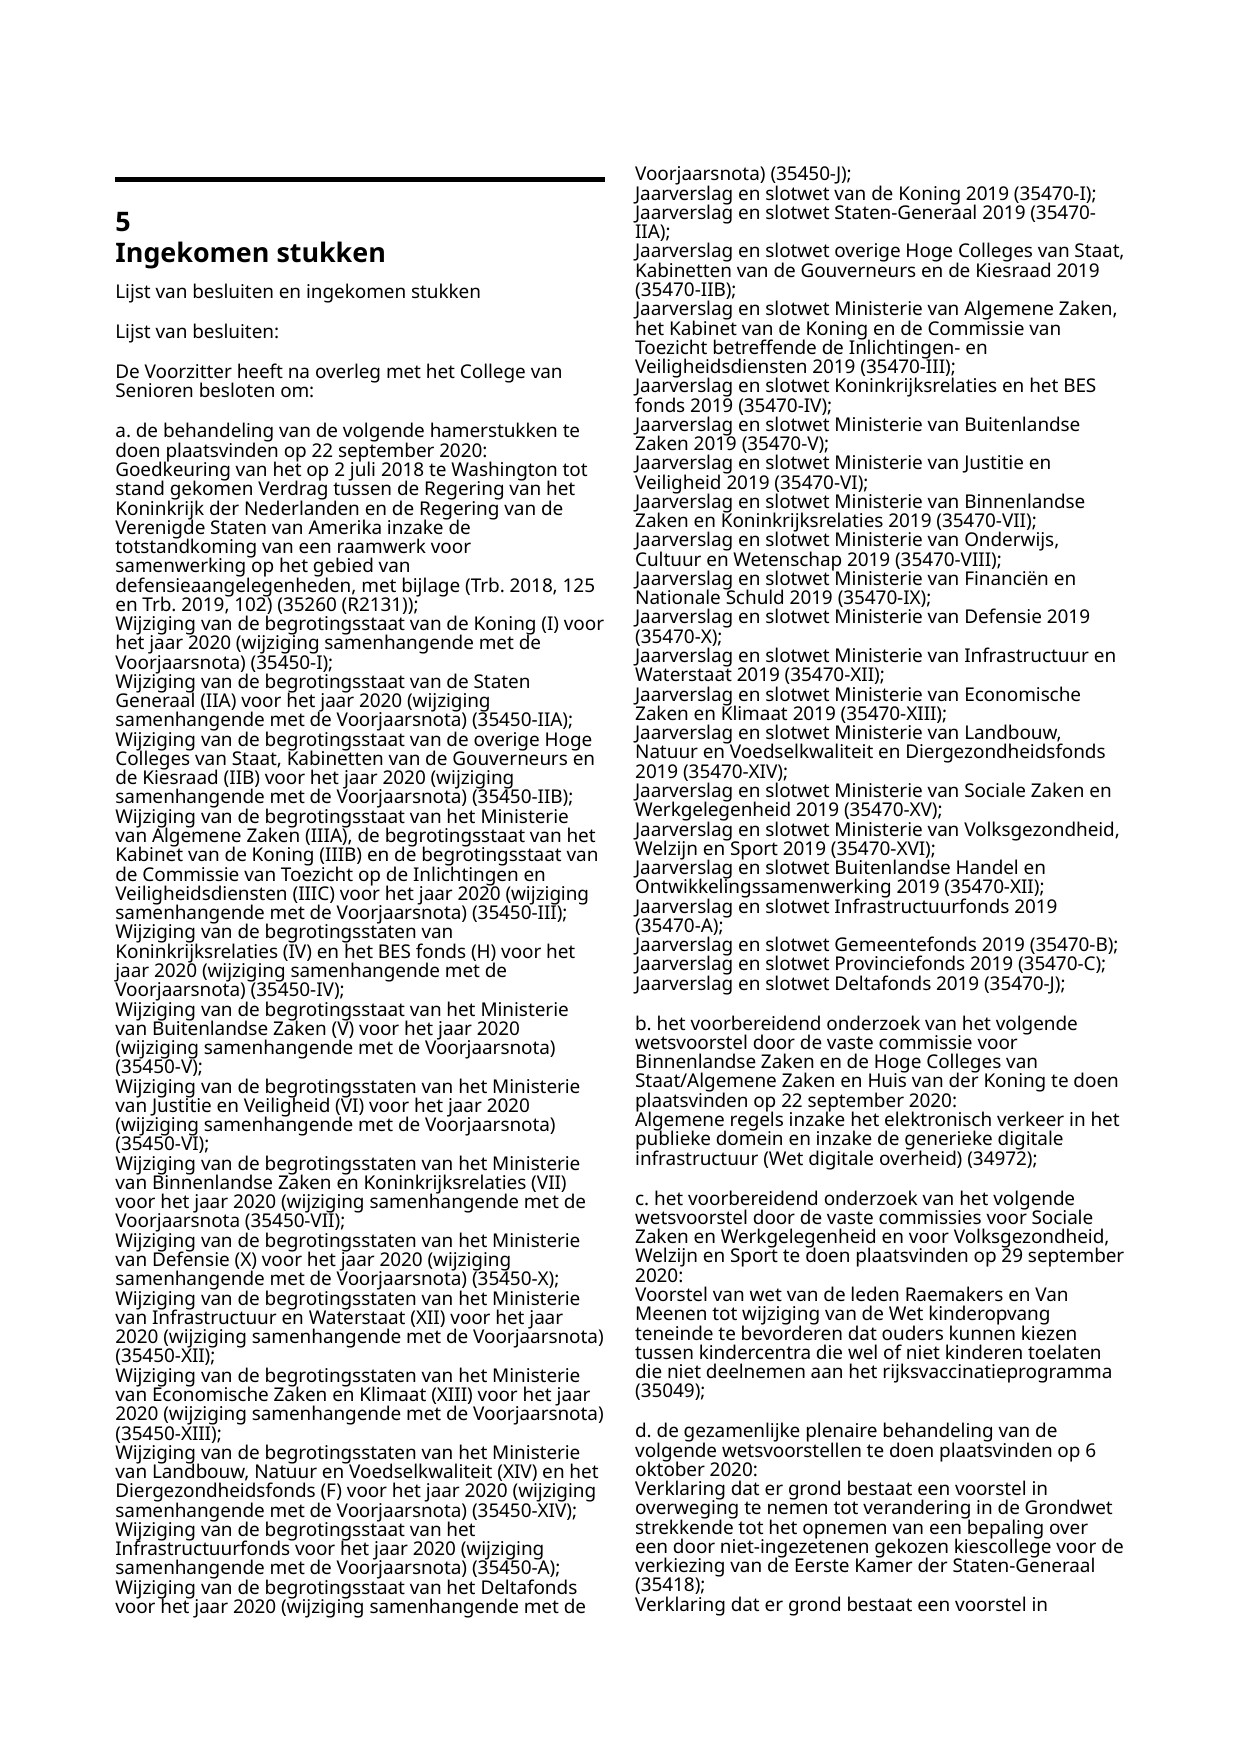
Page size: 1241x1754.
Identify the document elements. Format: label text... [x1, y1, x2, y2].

text Wijziging van de begrotingsstaten van het Ministerie van Justitie en Veiligheid (VI) voor het jaar 2020 (wijziging samenhangende met de Voorjaarsnota) (35450-VI); [115, 1078, 605, 1155]
text Jaarverslag en slotwet Infrastructuurfonds 2019 (35470-A); [635, 898, 1125, 936]
text Jaarverslag en slotwet Ministerie van Buitenlandse Zaken 2019 (35470-V); [635, 416, 1125, 454]
text Goedkeuring van het op 2 juli 2018 te Washington tot stand gekomen Verdrag tussen de Regering van het Koninkrijk der Nederlanden en de Regering van de Verenigde Staten van Amerika inzake de totstandkoming van een raamwerk voor samenwerking op het gebied van defensieaangelegenheden, met bijlage (Trb. 2018, 125 en Trb. 2019, 102) (35260 (R2131)); [115, 461, 605, 615]
text Wijziging van de begrotingsstaat van het Ministerie van Algemene Zaken (IIIA), de begrotingsstaat van het Kabinet van de Koning (IIIB) en de begrotingsstaat van de Commissie van Toezicht op de Inlichtingen en Veiligheidsdiensten (IIIC) voor het jaar 2020 (wijziging samenhangende met de Voorjaarsnota) (35450-III); [115, 808, 605, 923]
text Verklaring dat er grond bestaat een voorstel in [635, 1596, 1125, 1615]
text Wijziging van de begrotingsstaten van Koninkrijksrelaties (IV) en het BES fonds (H) voor het jaar 2020 (wijziging samenhangende met de Voorjaarsnota) (35450-IV); [115, 923, 605, 1001]
text Jaarverslag en slotwet Deltafonds 2019 (35470-J); [635, 975, 1125, 994]
text Jaarverslag en slotwet Ministerie van Infrastructuur en Waterstaat 2019 (35470-XII); [635, 647, 1125, 686]
text Algemene regels inzake het elektronisch verkeer in het publieke domein en inzake de generieke digitale infrastructuur (Wet digitale overheid) (34972); [635, 1111, 1125, 1169]
text De Voorzitter heeft na overleg met het College van Senioren besloten om: [115, 363, 605, 402]
text Wijziging van de begrotingsstaten van het Ministerie van Binnenlandse Zaken en Koninkrijksrelaties (VII) voor het jaar 2020 (wijziging samenhangende met de Voorjaarsnota (35450-VII); [115, 1155, 605, 1232]
text Jaarverslag en slotwet Koninkrijksrelaties en het BES fonds 2019 (35470-IV); [635, 377, 1125, 416]
text Jaarverslag en slotwet Ministerie van Financiën en Nationale Schuld 2019 (35470-IX); [635, 570, 1125, 608]
text Wijziging van de begrotingsstaten van het Ministerie van Defensie (X) voor het jaar 2020 (wijziging samenhangende met de Voorjaarsnota) (35450-X); [115, 1232, 605, 1289]
text Jaarverslag en slotwet Ministerie van Justitie en Veiligheid 2019 (35470-VI); [635, 454, 1125, 493]
text Jaarverslag en slotwet overige Hoge Colleges van Staat, Kabinetten van de Gouverneurs en de Kiesraad 2019 (35470-IIB); [635, 242, 1125, 300]
text b. het voorbereidend onderzoek van het volgende wetsvoorstel door de vaste commissie voor Binnenlandse Zaken en de Hoge Colleges van Staat/Algemene Zaken en Huis van der Koning te doen plaatsvinden op 22 september 2020: [635, 1015, 1125, 1111]
text Jaarverslag en slotwet Provinciefonds 2019 (35470-C); [635, 955, 1125, 975]
text Wijziging van de begrotingsstaten van het Ministerie van Landbouw, Natuur en Voedselkwaliteit (XIV) en het Diergezondheidsfonds (F) voor het jaar 2020 (wijziging samenhangende met de Voorjaarsnota) (35450-XIV); [115, 1444, 605, 1521]
text Jaarverslag en slotwet Ministerie van Algemene Zaken, het Kabinet van de Koning en de Commissie van Toezicht betreffende de Inlichtingen- en Veiligheidsdiensten 2019 (35470-III); [635, 300, 1125, 377]
text Wijziging van de begrotingsstaat van het Deltafonds voor het jaar 2020 (wijziging samenhangende met de [115, 1579, 605, 1617]
text Wijziging van de begrotingsstaat van de Staten Generaal (IIA) voor het jaar 2020 (wijziging samenhangende met de Voorjaarsnota) (35450-IIA); [115, 673, 605, 731]
text Jaarverslag en slotwet Buitenlandse Handel en Ontwikkelingssamenwerking 2019 (35470-XII); [635, 859, 1125, 898]
text Jaarverslag en slotwet Ministerie van Binnenlandse Zaken en Koninkrijksrelaties 2019 (35470-VII); [635, 493, 1125, 531]
text Wijziging van de begrotingsstaat van het Infrastructuurfonds voor het jaar 2020 (wijziging samenhangende met de Voorjaarsnota) (35450-A); [115, 1521, 605, 1579]
text Jaarverslag en slotwet Staten-Generaal 2019 (35470-IIA); [635, 204, 1125, 242]
text Voorjaarsnota) (35450-J); [635, 165, 1125, 184]
text Wijziging van de begrotingsstaat van de overige Hoge Colleges van Staat, Kabinetten van de Gouverneurs en de Kiesraad (IIB) voor het jaar 2020 (wijziging samenhangende met de Voorjaarsnota) (35450-IIB); [115, 731, 605, 808]
text Jaarverslag en slotwet Ministerie van Volksgezondheid, Welzijn en Sport 2019 (35470-XVI); [635, 821, 1125, 859]
text Wijziging van de begrotingsstaat van het Ministerie van Buitenlandse Zaken (V) voor het jaar 2020 (wijziging samenhangende met de Voorjaarsnota) (35450-V); [115, 1001, 605, 1078]
text Voorstel van wet van de leden Raemakers en Van Meenen tot wijziging van de Wet kinderopvang teneinde te bevorderen dat ouders kunnen kiezen tussen kindercentra die wel of niet kinderen toelaten die niet deelnemen aan het rijksvaccinatieprogramma (35049); [635, 1286, 1125, 1402]
text c. het voorbereidend onderzoek van het volgende wetsvoorstel door de vaste commissies voor Sociale Zaken en Werkgelegenheid en voor Volksgezondheid, Welzijn en Sport te doen plaatsvinden op 29 september 2020: [635, 1189, 1125, 1286]
text Jaarverslag en slotwet Ministerie van Landbouw, Natuur en Voedselkwaliteit en Diergezondheidsfonds 2019 (35470-XIV); [635, 724, 1125, 782]
text Lijst van besluiten en ingekomen stukken [115, 283, 605, 302]
text Jaarverslag en slotwet Ministerie van Onderwijs, Cultuur en Wetenschap 2019 (35470-VIII); [635, 531, 1125, 570]
text Jaarverslag en slotwet Ministerie van Sociale Zaken en Werkgelegenheid 2019 (35470-XV); [635, 782, 1125, 821]
text Jaarverslag en slotwet Ministerie van Economische Zaken en Klimaat 2019 (35470-XIII); [635, 686, 1125, 724]
text d. de gezamenlijke plenaire behandeling van de volgende wetsvoorstellen te doen plaatsvinden op 6 oktober 2020: [635, 1422, 1125, 1480]
text Ingekomen stukken [115, 239, 605, 283]
text Wijziging van de begrotingsstaten van het Ministerie van Economische Zaken en Klimaat (XIII) voor het jaar 2020 (wijziging samenhangende met de Voorjaarsnota) (35450-XIII); [115, 1367, 605, 1444]
text Wijziging van de begrotingsstaat van de Koning (I) voor het jaar 2020 (wijziging samenhangende met de Voorjaarsnota) (35450-I); [115, 615, 605, 673]
text Jaarverslag en slotwet van de Koning 2019 (35470-I); [635, 184, 1125, 204]
text 5 [115, 203, 605, 239]
text Lijst van besluiten: [115, 323, 605, 342]
text Wijziging van de begrotingsstaten van het Ministerie van Infrastructuur en Waterstaat (XII) voor het jaar 2020 (wijziging samenhangende met de Voorjaarsnota) (35450-XII); [115, 1289, 605, 1367]
text a. de behandeling van de volgende hamerstukken te doen plaatsvinden op 22 september 2020: [115, 422, 605, 461]
text Verklaring dat er grond bestaat een voorstel in overweging te nemen tot verandering in de Grondwet strekkende tot het opnemen van een bepaling over een door niet-ingezetenen gekozen kiescollege voor de verkiezing van de Eerste Kamer der Staten-Generaal (35418); [635, 1480, 1125, 1596]
text Jaarverslag en slotwet Gemeentefonds 2019 (35470-B); [635, 936, 1125, 955]
text Jaarverslag en slotwet Ministerie van Defensie 2019 (35470-X); [635, 608, 1125, 647]
